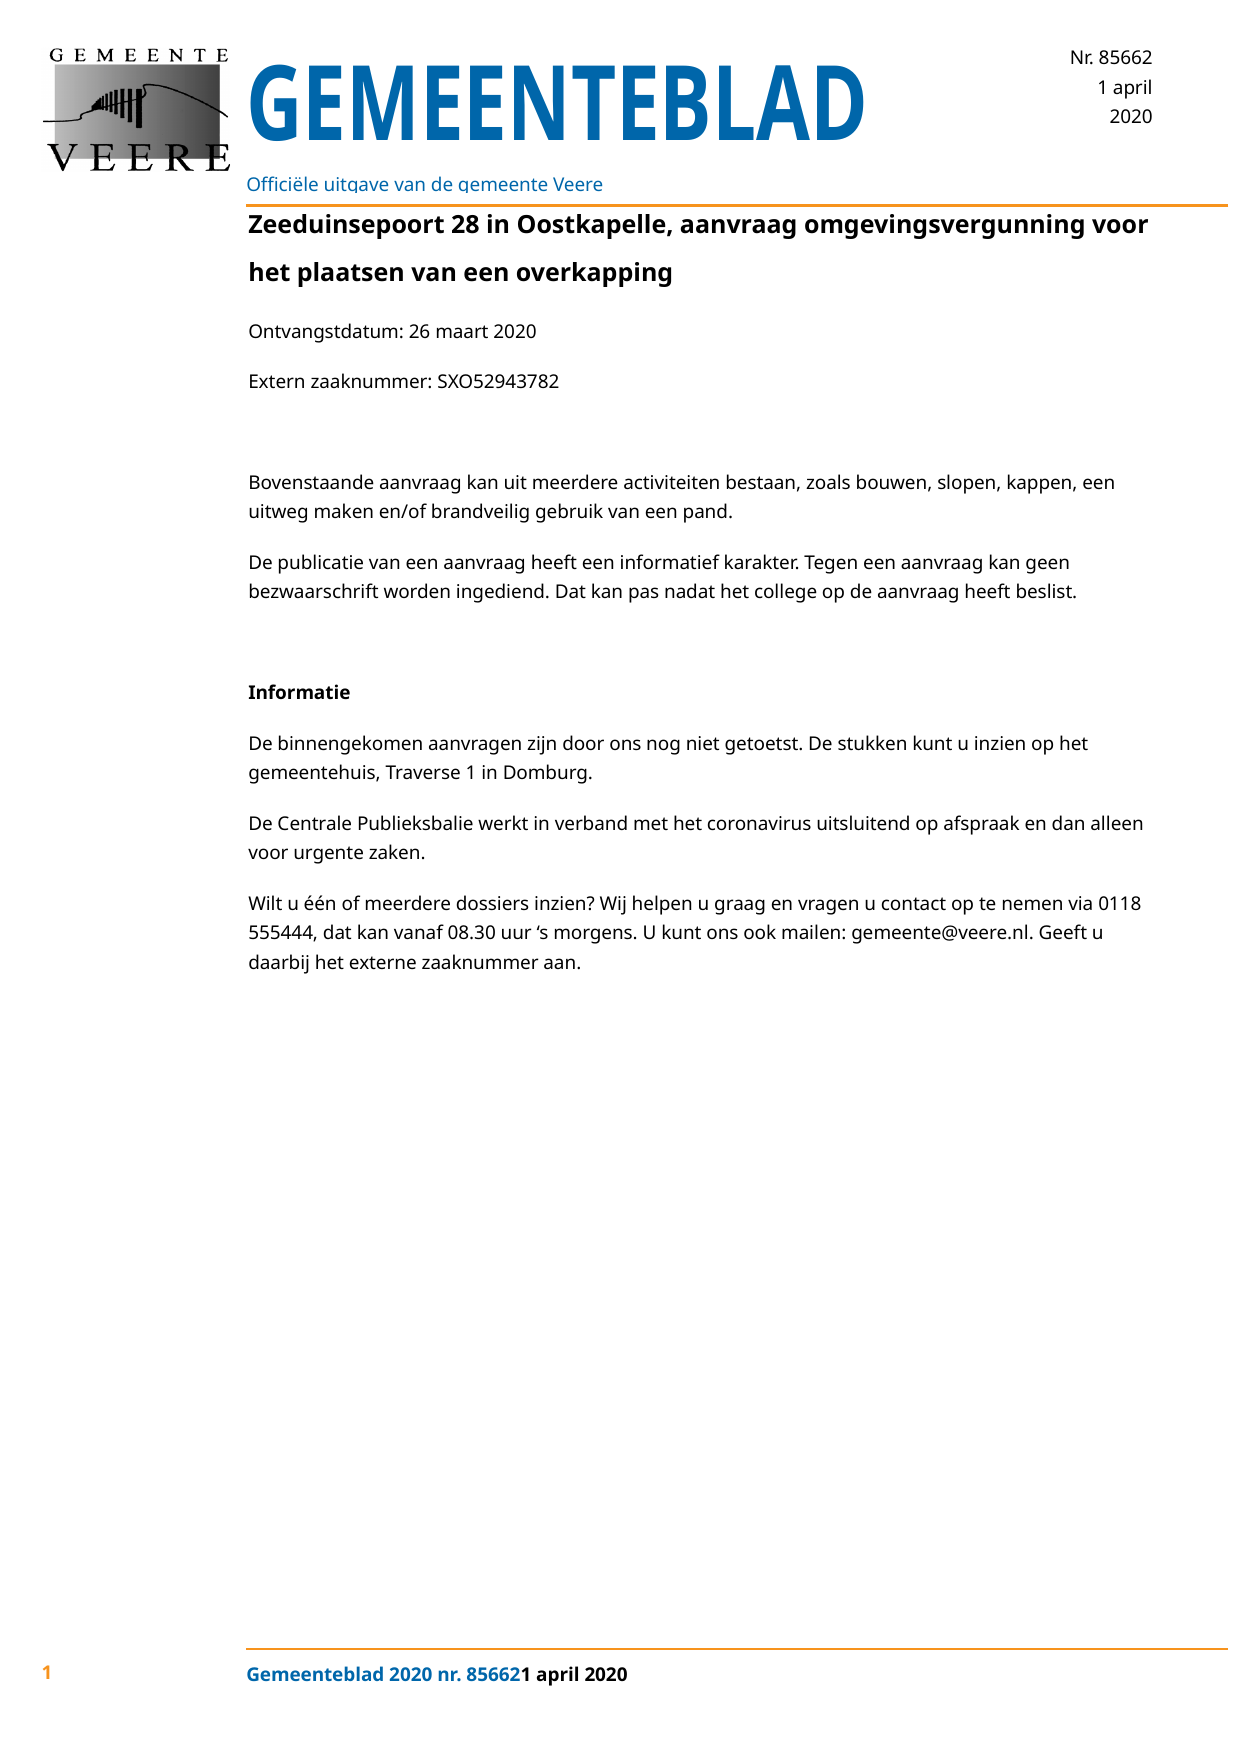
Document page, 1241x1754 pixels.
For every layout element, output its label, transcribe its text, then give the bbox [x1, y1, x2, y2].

text De publicatie van een aanvraag heeft een informatief karakter. Tegen een aanvraag kan geen bezwaarschrift worden ingediend. Dat kan pas nadat het college op de aanvraag heeft beslist. [248, 549, 1152, 604]
text Informatie [248, 679, 1152, 705]
text Ontvangstdatum: 26 maart 2020 [248, 318, 1152, 344]
text Extern zaaknummer: SXO52943782 [248, 368, 1152, 394]
text Zeeduinsepoort 28 in Oostkapelle, aanvraag omgevingsvergunning voor het plaatsen van een overkapping [248, 207, 1152, 288]
picture [41, 47, 231, 172]
text Bovenstaande aanvraag kan uit meerdere activiteiten bestaan, zoals bouwen, slopen, kappen, een uitweg maken en/of brandveilig gebruik van een pand. [248, 469, 1152, 524]
text De Centrale Publieksbalie werkt in verband met het coronavirus uitsluitend op afspraak en dan alleen voor urgente zaken. [248, 810, 1152, 865]
text Wilt u één of meerdere dossiers inzien? Wij helpen u graag en vragen u contact op te nemen via 0118 555444, dat kan vanaf 08.30 uur ‘s morgens. U kunt ons ook mailen: gemeente@veere.nl. Geeft u daarbij het externe zaaknummer aan. [248, 890, 1152, 975]
text De binnengekomen aanvragen zijn door ons nog niet getoetst. De stukken kunt u inzien op het gemeentehuis, Traverse 1 in Domburg. [248, 730, 1152, 785]
